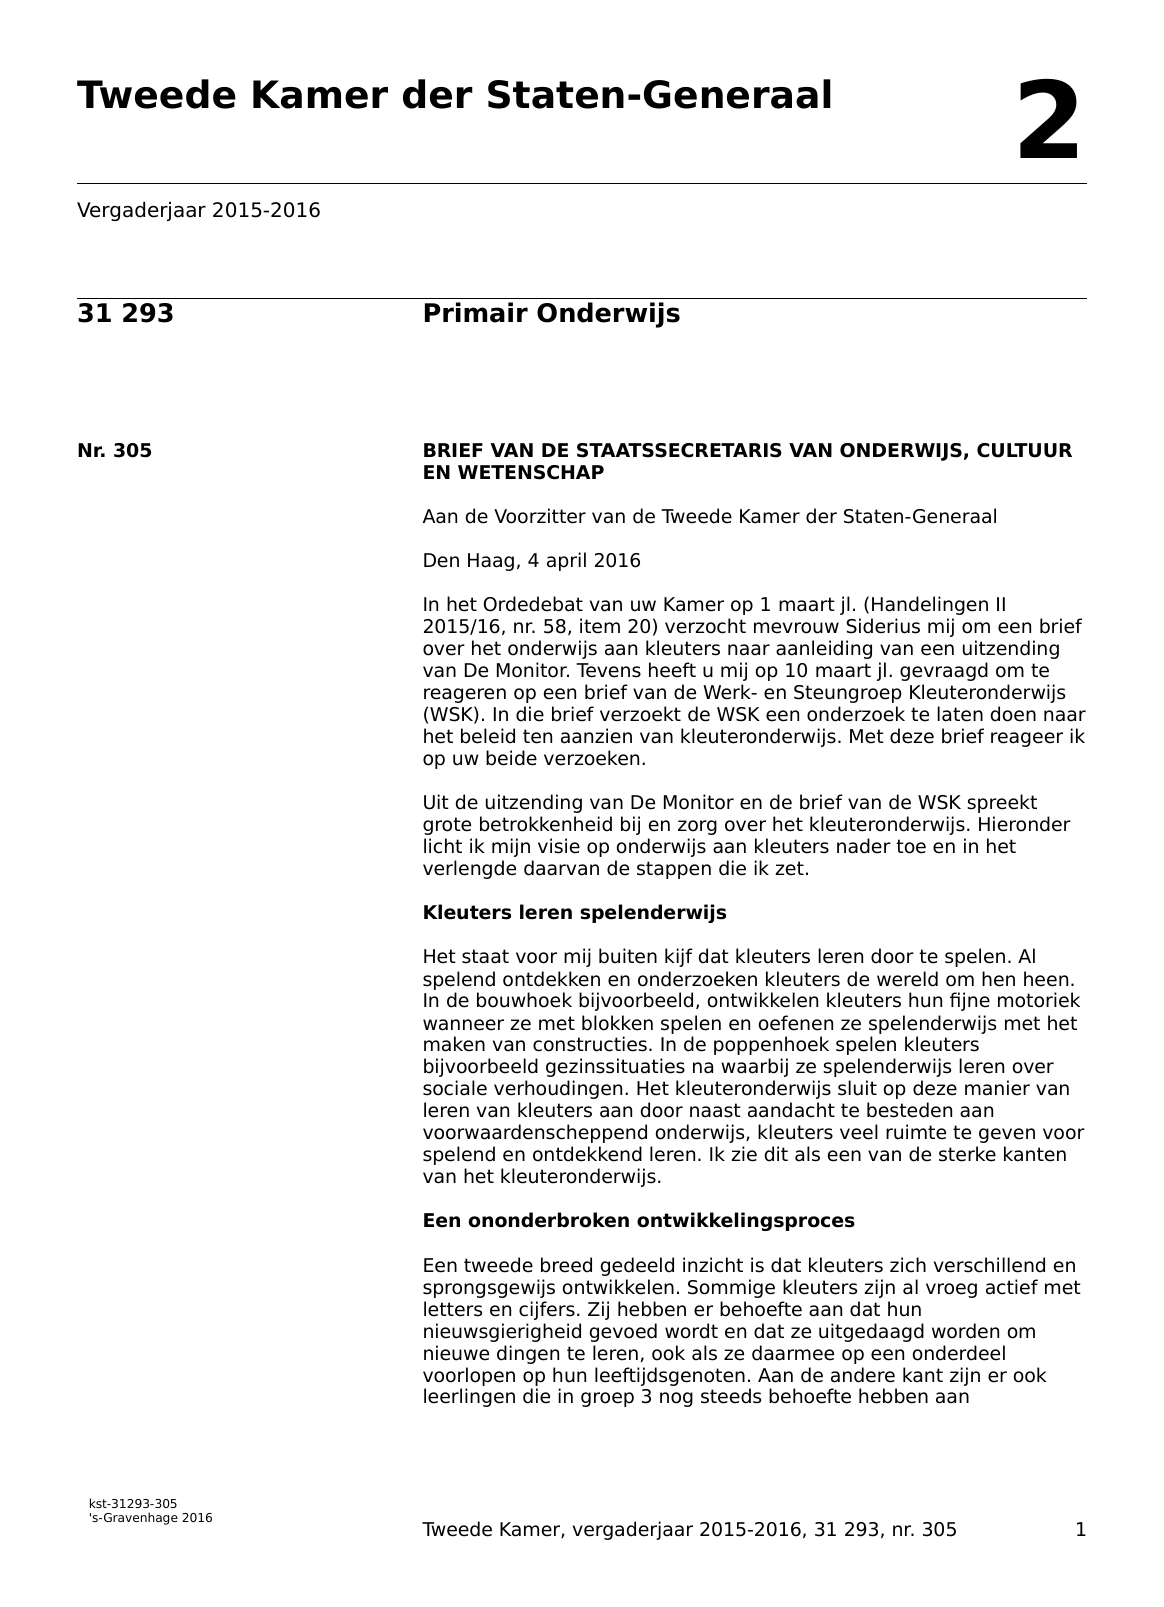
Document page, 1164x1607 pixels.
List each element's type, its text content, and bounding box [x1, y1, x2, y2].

table_cell Vergaderjaar 2015-2016 [77, 184, 1087, 298]
subtitle 31 293 Primair Onderwijs [77, 299, 1087, 329]
text Het staat voor mij buiten kijf dat kleuters leren door te spelen. Al spelend ontdekken en onderzoeken kleuters de wereld om hen heen. In de bouwhoek bijvoorbeeld, ontwikkelen kleuters hun fijne motoriek wanneer ze met blokken spelen en oefenen ze spelenderwijs met het maken van constructies. In de poppenhoek spelen kleuters bijvoorbeeld gezinssituaties na waarbij ze spelenderwijs leren over sociale verhoudingen. Het kleuteronderwijs sluit op deze manier van leren van kleuters aan door naast aandacht te besteden aan voorwaardenscheppend onderwijs, kleuters veel ruimte te geven voor spelend en ontdekkend leren. Ik zie dit als een van de sterke kanten van het kleuteronderwijs. [422, 946, 1087, 1188]
text kst-31293-305 [88, 1497, 323, 1511]
text In het Ordedebat van uw Kamer op 1 maart jl. (Handelingen II 2015/16, nr. 58, item 20) verzocht mevrouw Siderius mij om een brief over het onderwijs aan kleuters naar aanleiding van een uitzending van De Monitor. Tevens heeft u mij op 10 maart jl. gevraagd om te reageren op een brief van de Werk- en Steungroep Kleuteronderwijs (WSK). In die brief verzoekt de WSK een onderzoek te laten doen naar het beleid ten aanzien van kleuteronderwijs. Met deze brief reageer ik op uw beide verzoeken. [422, 594, 1087, 770]
subtitle Nr. 305 BRIEF VAN DE STAATSSECRETARIS VAN ONDERWIJS, CULTUUR EN WETENSCHAP [77, 440, 1087, 484]
subtitle Een ononderbroken ontwikkelingsproces [422, 1210, 1087, 1232]
text 's-Gravenhage 2016 [88, 1511, 323, 1525]
table_header Tweede Kamer der Staten-Generaal [77, 59, 886, 183]
table_header 2 [886, 59, 1087, 183]
text Een tweede breed gedeeld inzicht is dat kleuters zich verschillend en sprongsgewijs ontwikkelen. Sommige kleuters zijn al vroeg actief met letters en cijfers. Zij hebben er behoefte aan dat hun nieuwsgierigheid gevoed wordt en dat ze uitgedaagd worden om nieuwe dingen te leren, ook als ze daarmee op een onderdeel voorlopen op hun leeftijdsgenoten. Aan de andere kant zijn er ook leerlingen die in groep 3 nog steeds behoefte hebben aan [422, 1254, 1087, 1408]
subtitle Kleuters leren spelenderwijs [422, 902, 1087, 924]
text Uit de uitzending van De Monitor en de brief van de WSK spreekt grote betrokkenheid bij en zorg over het kleuteronderwijs. Hieronder licht ik mijn visie op onderwijs aan kleuters nader toe en in het verlengde daarvan de stappen die ik zet. [422, 792, 1087, 880]
text Aan de Voorzitter van de Tweede Kamer der Staten-Generaal [422, 506, 1087, 528]
text Den Haag, 4 april 2016 [422, 550, 1087, 572]
